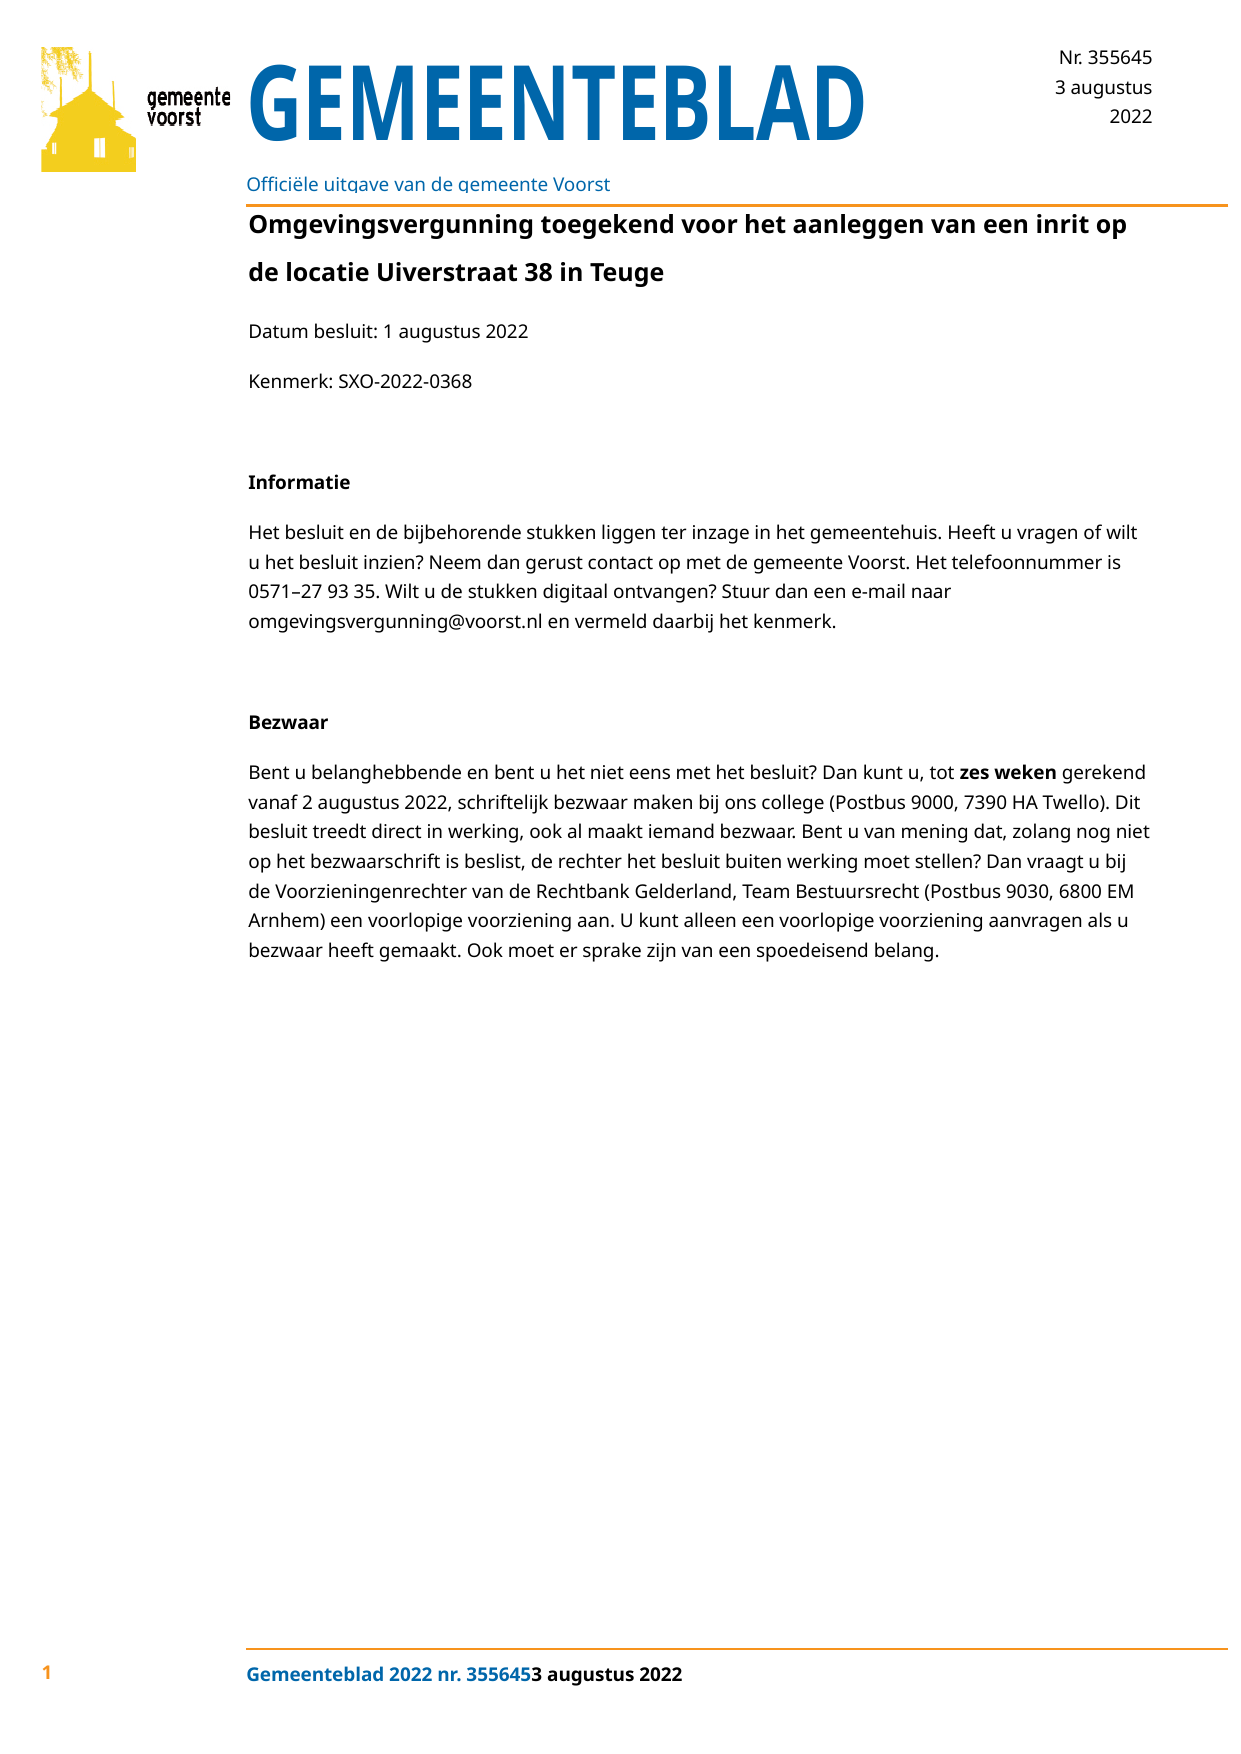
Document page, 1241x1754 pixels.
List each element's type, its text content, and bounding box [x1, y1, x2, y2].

text Het besluit en de bijbehorende stukken liggen ter inzage in het gemeentehuis. Heeft u vragen of wilt u het besluit inzien? Neem dan gerust contact op met de gemeente Voorst. Het telefoonnummer is 0571–27 93 35. Wilt u de stukken digitaal ontvangen? Stuur dan een e-mail naar omgevingsvergunning@voorst.nl en vermeld daarbij het kenmerk. [248, 519, 1152, 634]
picture [41, 47, 231, 172]
text Kenmerk: SXO-2022-0368 [248, 368, 1152, 394]
text Bent u belanghebbende en bent u het niet eens met het besluit? Dan kunt u, tot zes weken gerekend vanaf 2 augustus 2022, schriftelijk bezwaar maken bij ons college (Postbus 9000, 7390 HA Twello). Dit besluit treedt direct in werking, ook al maakt iemand bezwaar. Bent u van mening dat, zolang nog niet op het bezwaarschrift is beslist, de rechter het besluit buiten werking moet stellen? Dan vraagt u bij de Voorzieningenrechter van de Rechtbank Gelderland, Team Bestuursrecht (Postbus 9030, 6800 EM Arnhem) een voorlopige voorziening aan. U kunt alleen een voorlopige voorziening aanvragen als u bezwaar heeft gemaakt. Ook moet er sprake zijn van een spoedeisend belang. [248, 759, 1152, 963]
text Informatie [248, 469, 1152, 495]
text Omgevingsvergunning toegekend voor het aanleggen van een inrit op de locatie Uiverstraat 38 in Teuge [248, 207, 1152, 288]
text Datum besluit: 1 augustus 2022 [248, 318, 1152, 344]
text Bezwaar [248, 709, 1152, 735]
